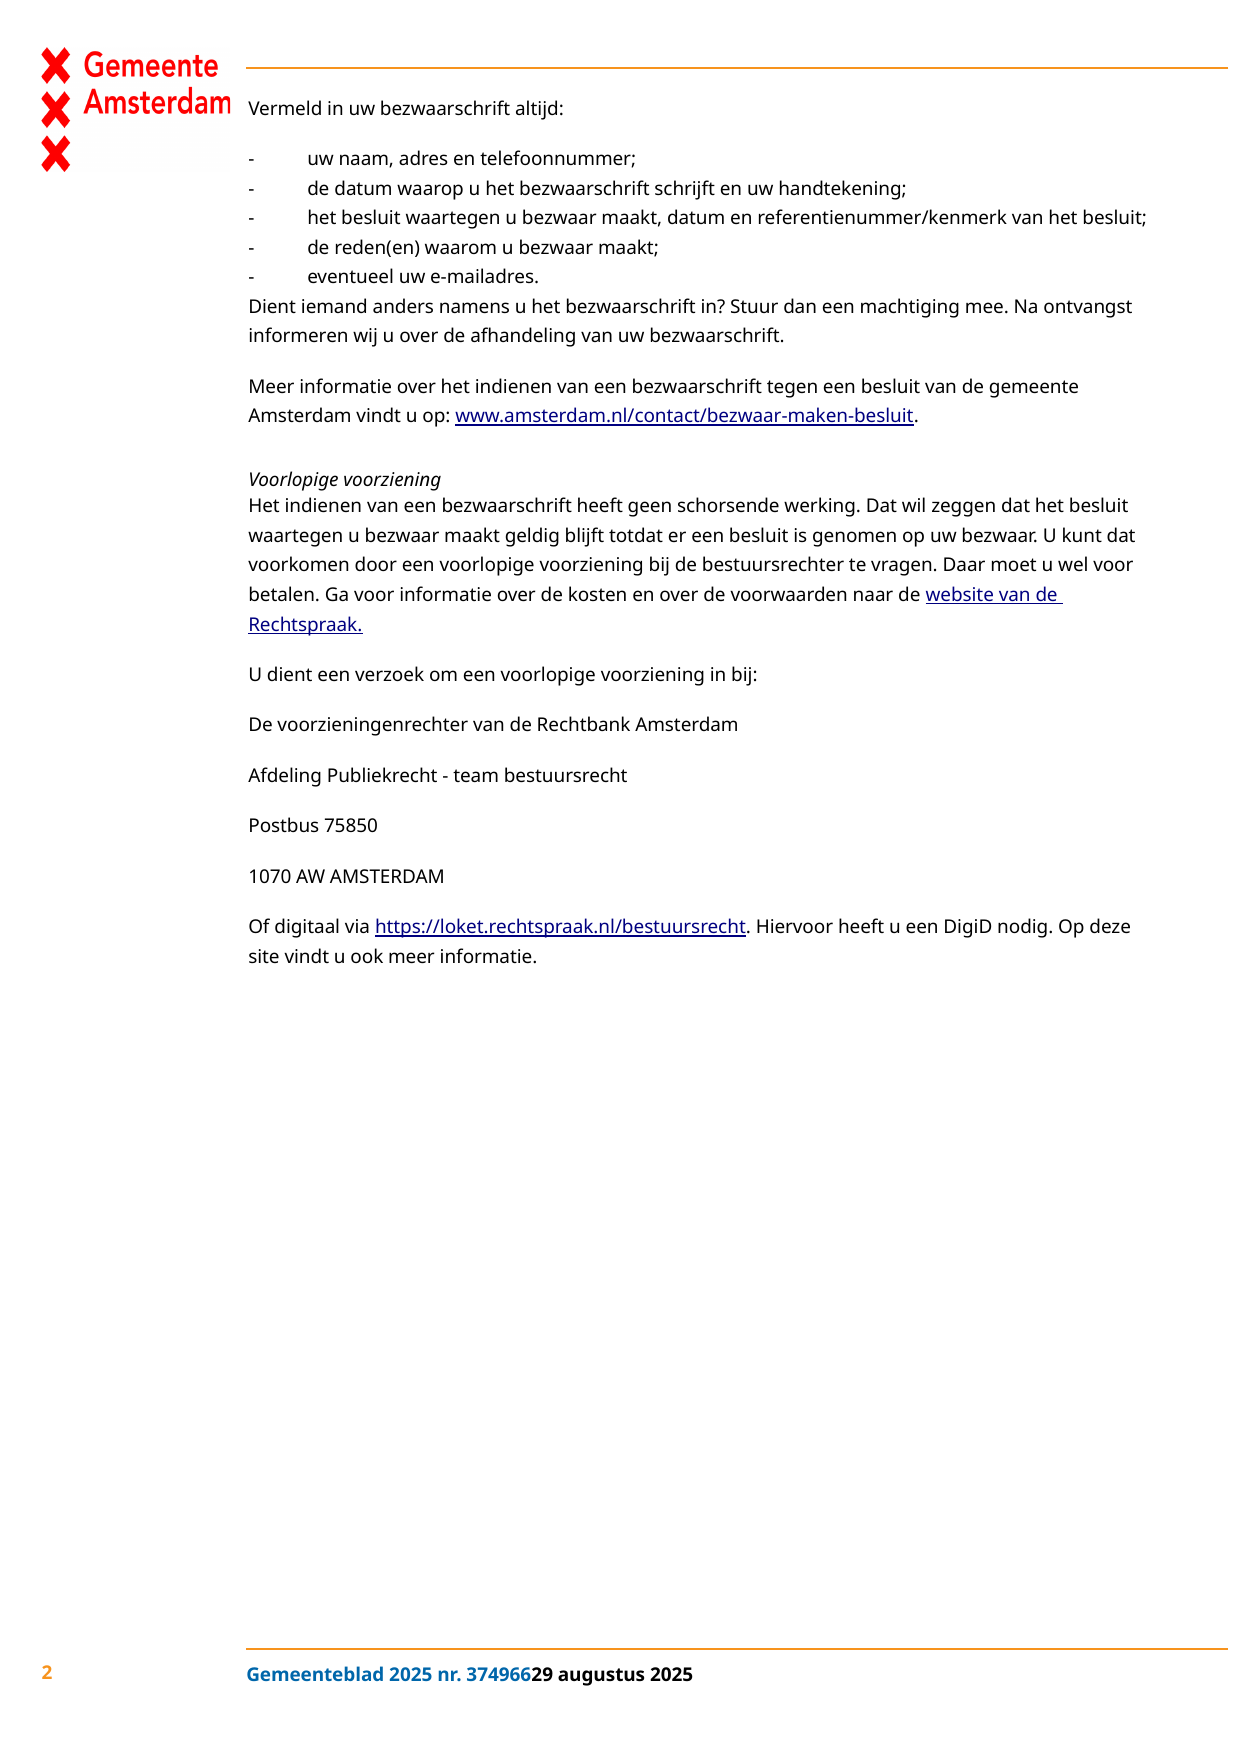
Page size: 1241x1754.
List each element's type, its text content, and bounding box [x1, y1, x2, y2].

list de datum waarop u het bezwaarschrift schrijft en uw handtekening; [248, 175, 1152, 201]
text Voorlopige voorziening [248, 467, 1152, 492]
text Vermeld in uw bezwaarschrift altijd: [248, 95, 1152, 121]
list eventueel uw e-mailadres. [248, 263, 1152, 289]
list het besluit waartegen u bezwaar maakt, datum en referentienummer/kenmerk van het besluit; [248, 204, 1152, 230]
list de reden(en) waarom u bezwaar maakt; [248, 234, 1152, 260]
text Postbus 75850 [248, 812, 1152, 838]
text Meer informatie over het indienen van een bezwaarschrift tegen een besluit van de gemeente Amsterdam vindt u op: www.amsterdam.nl/contact/bezwaar-maken-besluit. [248, 373, 1152, 428]
text U dient een verzoek om een voorlopige voorziening in bij: [248, 661, 1152, 687]
text Het indienen van een bezwaarschrift heeft geen schorsende werking. Dat wil zeggen dat het besluit waartegen u bezwaar maakt geldig blijft totdat er een besluit is genomen op uw bezwaar. U kunt dat voorkomen door een voorlopige voorziening bij de bestuursrechter te vragen. Daar moet u wel voor betalen. Ga voor informatie over de kosten en over de voorwaarden naar de website van de Rechtspraak. [248, 492, 1152, 636]
picture [41, 47, 231, 172]
text Afdeling Publiekrecht - team bestuursrecht [248, 762, 1152, 788]
text 1070 AW AMSTERDAM [248, 863, 1152, 888]
text De voorzieningenrechter van de Rechtbank Amsterdam [248, 712, 1152, 737]
text Of digitaal via https://loket.rechtspraak.nl/bestuursrecht. Hiervoor heeft u een DigiD nodig. Op deze site vindt u ook meer informatie. [248, 913, 1152, 968]
list uw naam, adres en telefoonnummer; [248, 145, 1152, 171]
text Dient iemand anders namens u het bezwaarschrift in? Stuur dan een machtiging mee. Na ontvangst informeren wij u over de afhandeling van uw bezwaarschrift. [248, 293, 1152, 348]
